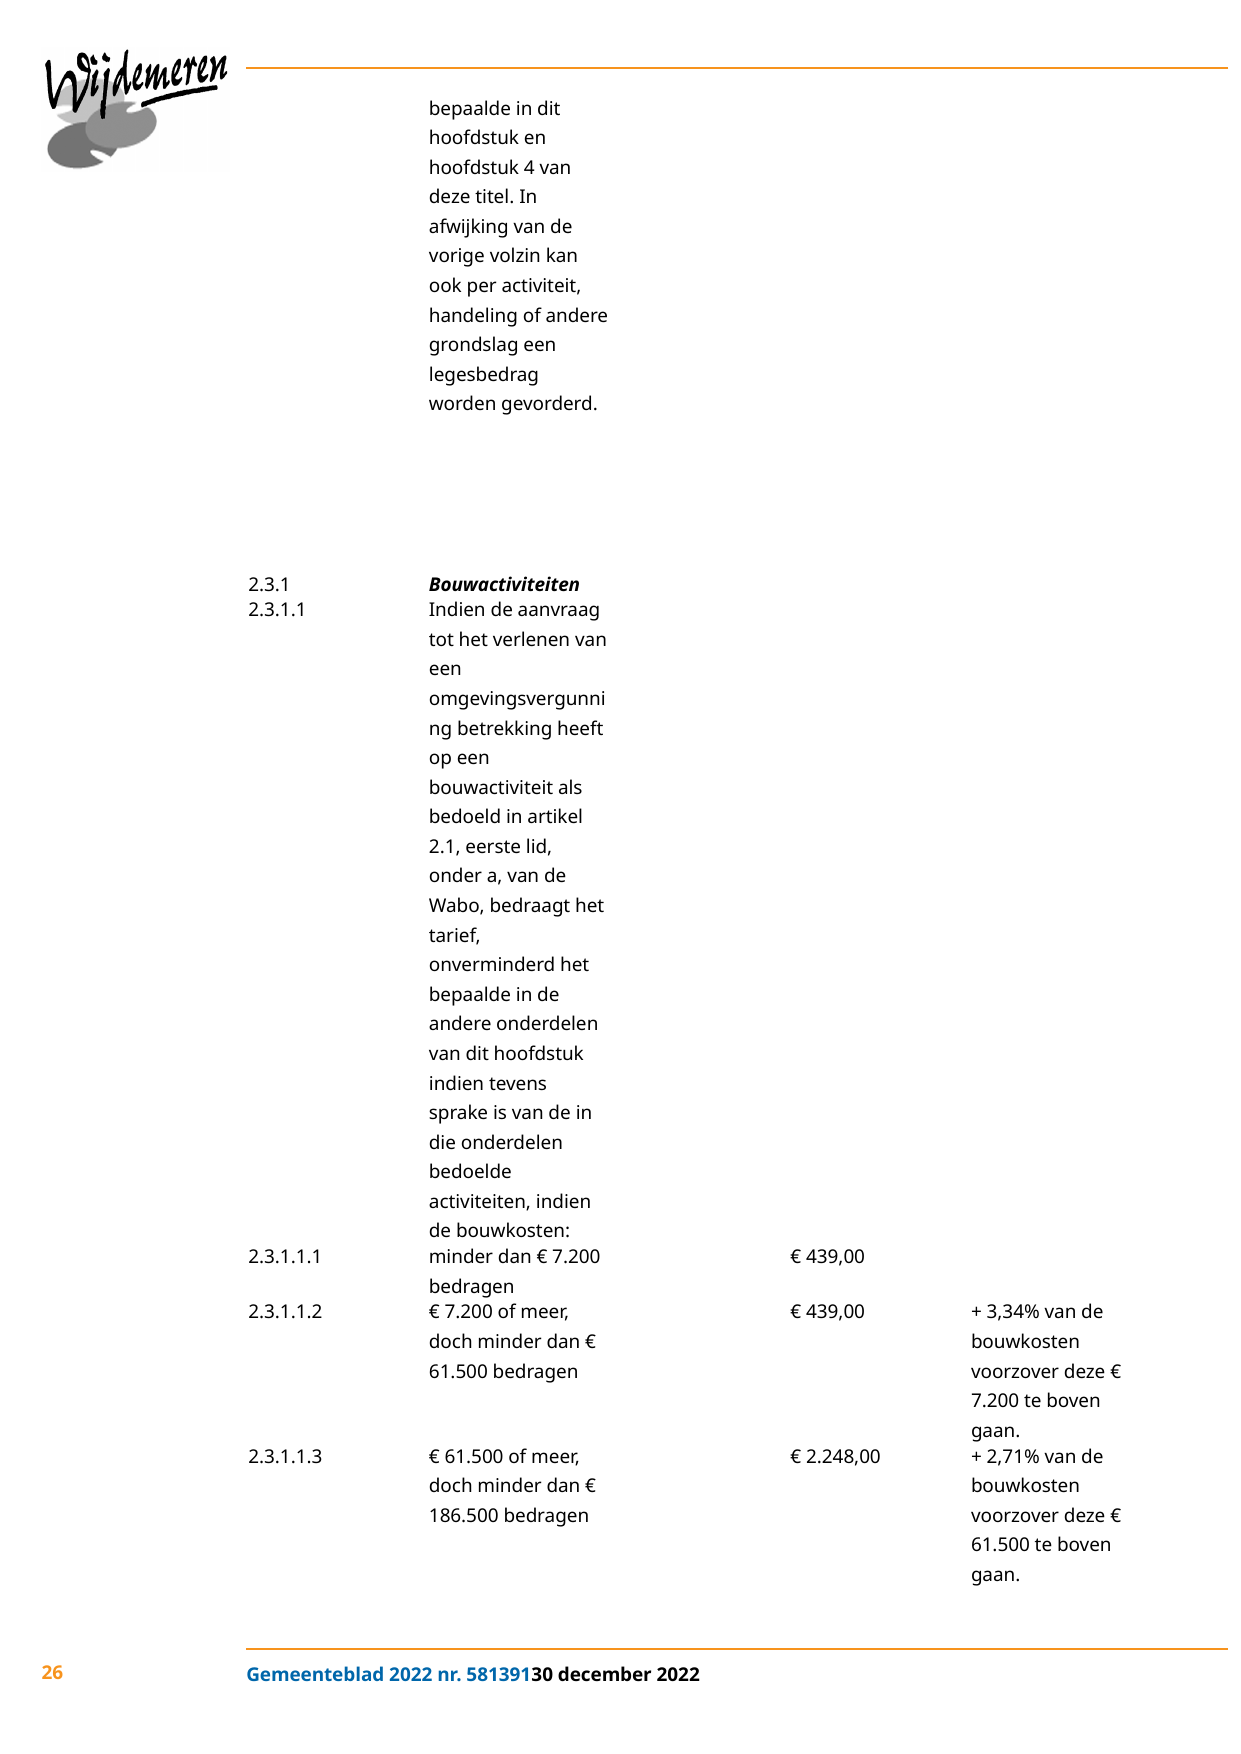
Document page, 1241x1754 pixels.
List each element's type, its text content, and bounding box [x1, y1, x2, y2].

table_cell € 439,00 [790, 1244, 971, 1299]
table_cell [971, 519, 1152, 545]
table_cell € 61.500 of meer, doch minder dan € 186.500 bedragen [429, 1443, 609, 1587]
table_cell [790, 519, 971, 545]
table_cell [790, 95, 971, 416]
table_cell [609, 519, 790, 545]
table_cell minder dan € 7.200 bedragen [429, 1244, 609, 1299]
table_cell € 2.248,00 [790, 1443, 971, 1587]
table_cell [609, 95, 790, 416]
table_cell [609, 1443, 790, 1587]
table_cell [971, 416, 1152, 442]
table_cell [609, 1299, 790, 1443]
table_cell [971, 571, 1152, 596]
table_cell [790, 596, 971, 1243]
table_cell [609, 468, 790, 493]
table_cell [609, 494, 790, 519]
table_cell [429, 416, 609, 442]
table_cell [971, 442, 1152, 468]
table_cell + 3,34% van de bouwkosten voorzover deze € 7.200 te boven gaan. [971, 1299, 1152, 1443]
table_cell [790, 571, 971, 596]
table_cell [609, 545, 790, 571]
table_cell [248, 442, 429, 468]
table_cell 2.3.1.1.3 [248, 1443, 429, 1587]
table_cell bepaalde in dit hoofdstuk en hoofdstuk 4 van deze titel. In afwijking van de vorige volzin kan ook per activiteit, handeling of andere grondslag een legesbedrag worden gevorderd. [429, 95, 609, 416]
table_cell [429, 494, 609, 519]
table_cell [971, 1244, 1152, 1299]
table_cell [790, 416, 971, 442]
table_cell [790, 468, 971, 493]
table_cell Indien de aanvraag tot het verlenen van een omgevingsvergunning betrekking heeft op een bouwactiviteit als bedoeld in artikel 2.1, eerste lid, onder a, van de Wabo, bedraagt het tarief, onverminderd het bepaalde in de andere onderdelen van dit hoofdstuk indien tevens sprake is van de in die onderdelen bedoelde activiteiten, indien de bouwkosten: [429, 596, 609, 1243]
table_cell [790, 494, 971, 519]
table_cell [609, 416, 790, 442]
table_cell [790, 442, 971, 468]
table_cell [609, 442, 790, 468]
table_cell [971, 95, 1152, 416]
table_cell [971, 468, 1152, 493]
table_cell € 439,00 [790, 1299, 971, 1443]
table_cell [248, 519, 429, 545]
table_cell Bouwactiviteiten [429, 571, 609, 596]
table_cell [429, 442, 609, 468]
table_cell [971, 545, 1152, 571]
table_cell [609, 571, 790, 596]
table_cell [248, 95, 429, 416]
table_cell [790, 545, 971, 571]
table_cell [248, 416, 429, 442]
table_cell [971, 596, 1152, 1243]
table_cell [971, 494, 1152, 519]
table_cell [609, 596, 790, 1243]
table_cell + 2,71% van de bouwkosten voorzover deze € 61.500 te boven gaan. [971, 1443, 1152, 1587]
table_cell [248, 545, 429, 571]
table_cell [248, 468, 429, 493]
picture [41, 47, 231, 172]
table_cell € 7.200 of meer, doch minder dan € 61.500 bedragen [429, 1299, 609, 1443]
table_cell [609, 1244, 790, 1299]
table_cell [429, 468, 609, 493]
table_cell 2.3.1.1.2 [248, 1299, 429, 1443]
table_cell [429, 545, 609, 571]
table_cell 2.3.1.1.1 [248, 1244, 429, 1299]
table_cell [248, 494, 429, 519]
table_cell 2.3.1 [248, 571, 429, 596]
table_cell 2.3.1.1 [248, 596, 429, 1243]
table_cell [429, 519, 609, 545]
